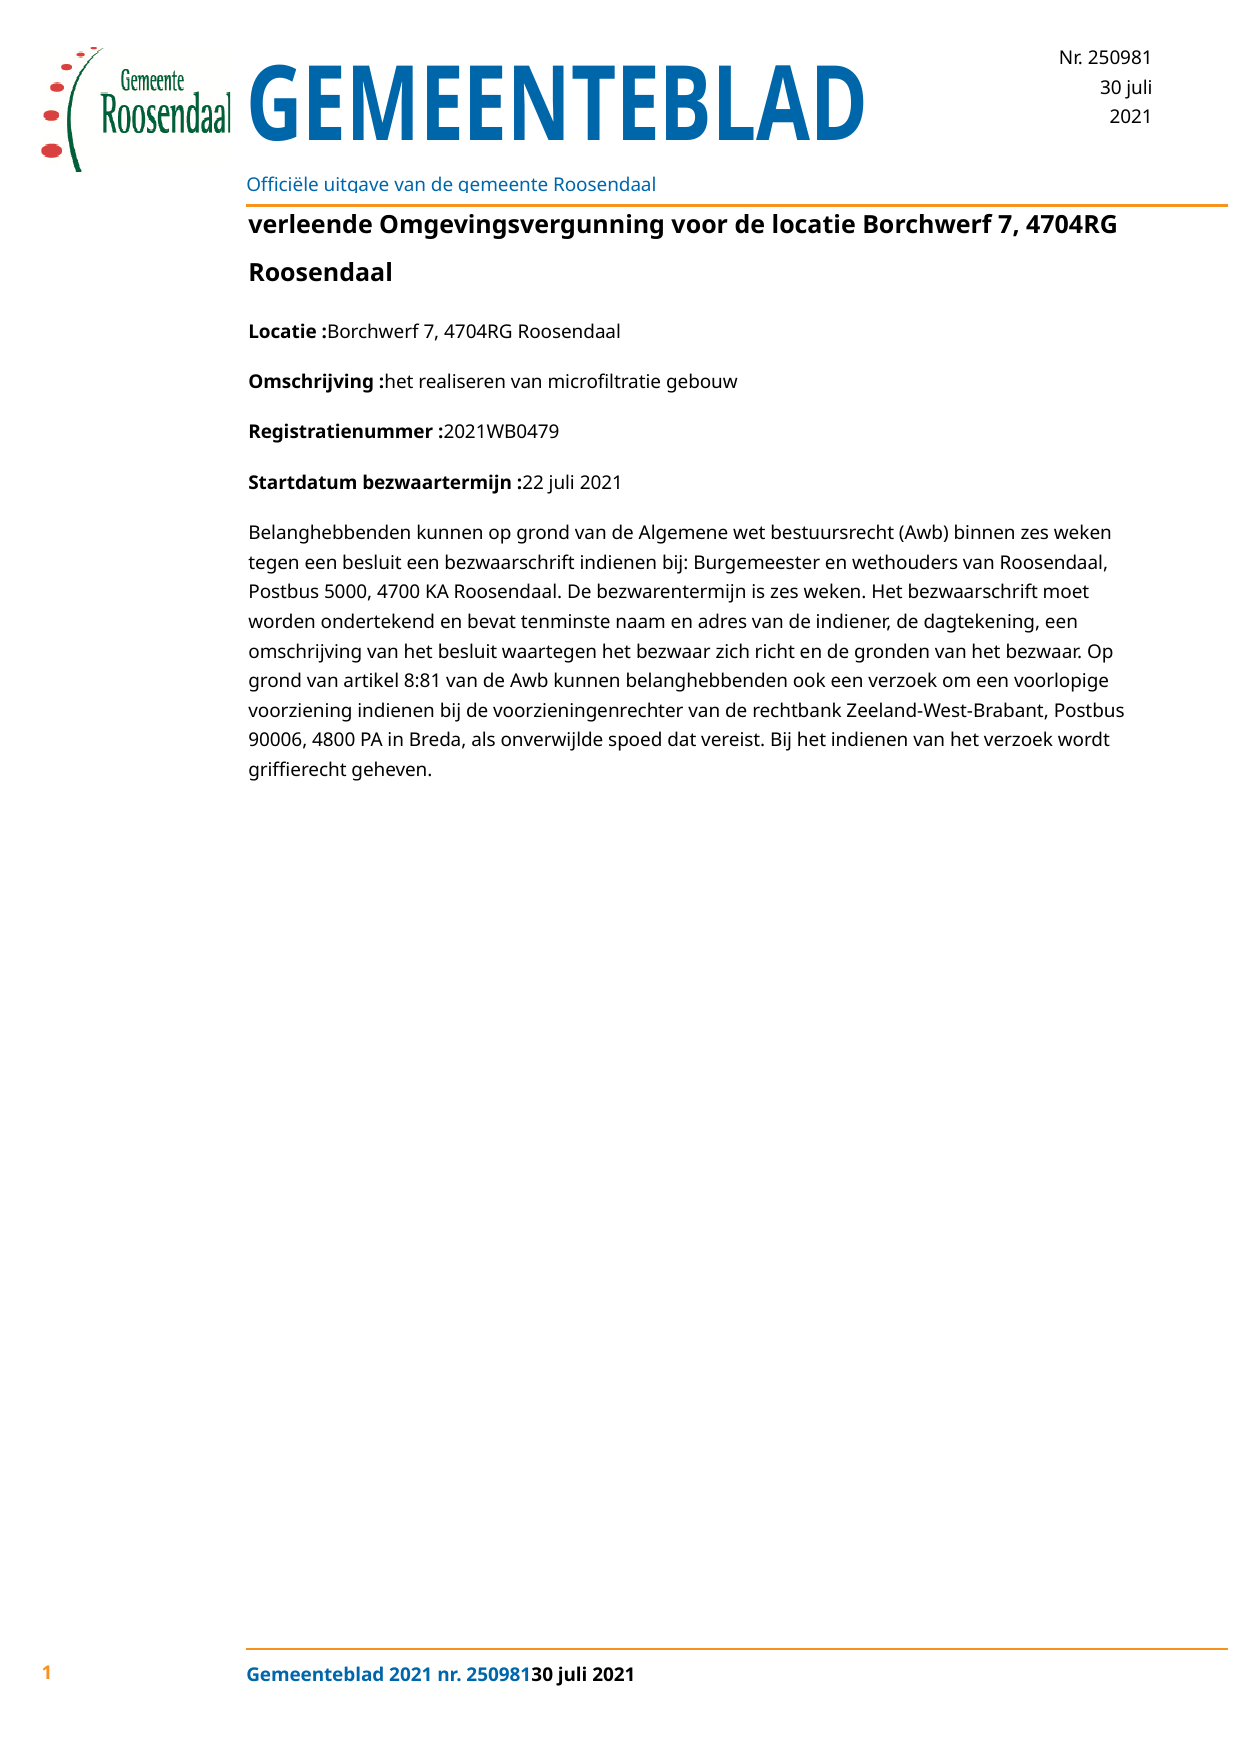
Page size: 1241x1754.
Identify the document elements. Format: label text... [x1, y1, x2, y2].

text Belanghebbenden kunnen op grond van de Algemene wet bestuursrecht (Awb) binnen zes weken tegen een besluit een bezwaarschrift indienen bij: Burgemeester en wethouders van Roosendaal, Postbus 5000, 4700 KA Roosendaal. De bezwarentermijn is zes weken. Het bezwaarschrift moet worden ondertekend en bevat tenminste naam en adres van de indiener, de dagtekening, een omschrijving van het besluit waartegen het bezwaar zich richt en de gronden van het bezwaar. Op grond van artikel 8:81 van de Awb kunnen belanghebbenden ook een verzoek om een voorlopige voorziening indienen bij de voorzieningenrechter van de rechtbank Zeeland-West-Brabant, Postbus 90006, 4800 PA in Breda, als onverwijlde spoed dat vereist. Bij het indienen van het verzoek wordt griffierecht geheven. [248, 519, 1152, 782]
text Locatie :Borchwerf 7, 4704RG Roosendaal [248, 318, 1152, 344]
text Omschrijving :het realiseren van microfiltratie gebouw [248, 368, 1152, 394]
text Startdatum bezwaartermijn :22 juli 2021 [248, 469, 1152, 495]
text verleende Omgevingsvergunning voor de locatie Borchwerf 7, 4704RG Roosendaal [248, 207, 1152, 288]
text Registratienummer :2021WB0479 [248, 419, 1152, 444]
picture [41, 47, 231, 172]
